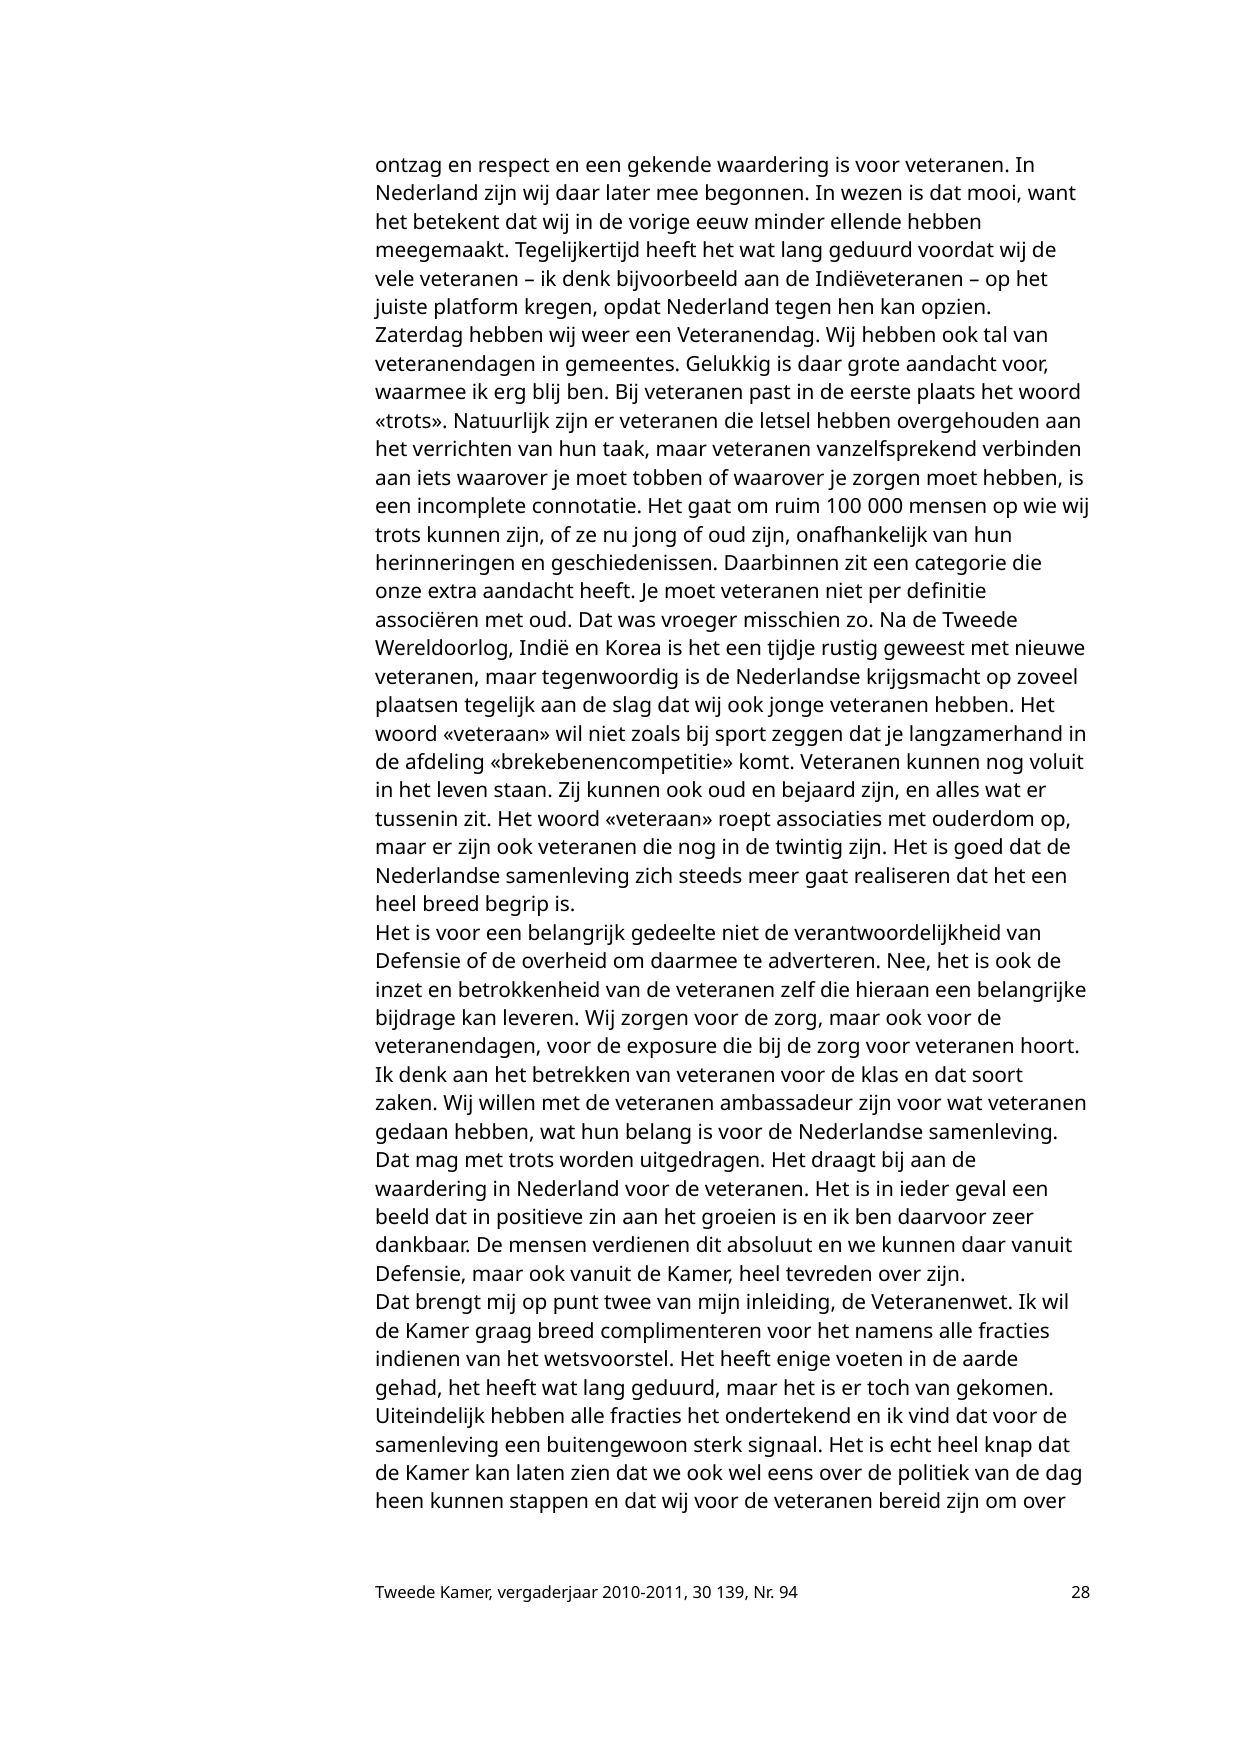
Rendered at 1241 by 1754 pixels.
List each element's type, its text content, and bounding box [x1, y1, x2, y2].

text Het is voor een belangrijk gedeelte niet de verantwoordelijkheid van Defensie of de overheid om daarmee te adverteren. Nee, het is ook de inzet en betrokkenheid van de veteranen zelf die hieraan een belangrijke bijdrage kan leveren. Wij zorgen voor de zorg, maar ook voor de veteranendagen, voor de exposure die bij de zorg voor veteranen hoort. Ik denk aan het betrekken van veteranen voor de klas en dat soort zaken. Wij willen met de veteranen ambassadeur zijn voor wat veteranen gedaan hebben, wat hun belang is voor de Nederlandse samenleving. Dat mag met trots worden uitgedragen. Het draagt bij aan de waardering in Nederland voor de veteranen. Het is in ieder geval een beeld dat in positieve zin aan het groeien is en ik ben daarvoor zeer dankbaar. De mensen verdienen dit absoluut en we kunnen daar vanuit Defensie, maar ook vanuit de Kamer, heel tevreden over zijn. [375, 918, 1090, 1287]
text Zaterdag hebben wij weer een Veteranendag. Wij hebben ook tal van veteranendagen in gemeentes. Gelukkig is daar grote aandacht voor, waarmee ik erg blij ben. Bij veteranen past in de eerste plaats het woord «trots». Natuurlijk zijn er veteranen die letsel hebben overgehouden aan het verrichten van hun taak, maar veteranen vanzelfsprekend verbinden aan iets waarover je moet tobben of waarover je zorgen moet hebben, is een incomplete connotatie. Het gaat om ruim 100 000 mensen op wie wij trots kunnen zijn, of ze nu jong of oud zijn, onafhankelijk van hun herinneringen en geschiedenissen. Daarbinnen zit een categorie die onze extra aandacht heeft. Je moet veteranen niet per definitie associëren met oud. Dat was vroeger misschien zo. Na de Tweede Wereldoorlog, Indië en Korea is het een tijdje rustig geweest met nieuwe veteranen, maar tegenwoordig is de Nederlandse krijgsmacht op zoveel plaatsen tegelijk aan de slag dat wij ook jonge veteranen hebben. Het woord «veteraan» wil niet zoals bij sport zeggen dat je langzamerhand in de afdeling «brekebenencompetitie» komt. Veteranen kunnen nog voluit in het leven staan. Zij kunnen ook oud en bejaard zijn, en alles wat er tussenin zit. Het woord «veteraan» roept associaties met ouderdom op, maar er zijn ook veteranen die nog in de twintig zijn. Het is goed dat de Nederlandse samenleving zich steeds meer gaat realiseren dat het een heel breed begrip is. [375, 321, 1090, 918]
text ontzag en respect en een gekende waardering is voor veteranen. In Nederland zijn wij daar later mee begonnen. In wezen is dat mooi, want het betekent dat wij in de vorige eeuw minder ellende hebben meegemaakt. Tegelijkertijd heeft het wat lang geduurd voordat wij de vele veteranen – ik denk bijvoorbeeld aan de Indiëveteranen – op het juiste platform kregen, opdat Nederland tegen hen kan opzien. [375, 150, 1090, 321]
text Dat brengt mij op punt twee van mijn inleiding, de Veteranenwet. Ik wil de Kamer graag breed complimenteren voor het namens alle fracties indienen van het wetsvoorstel. Het heeft enige voeten in de aarde gehad, het heeft wat lang geduurd, maar het is er toch van gekomen. Uiteindelijk hebben alle fracties het ondertekend en ik vind dat voor de samenleving een buitengewoon sterk signaal. Het is echt heel knap dat de Kamer kan laten zien dat we ook wel eens over de politiek van de dag heen kunnen stappen en dat wij voor de veteranen bereid zijn om over [375, 1287, 1090, 1515]
